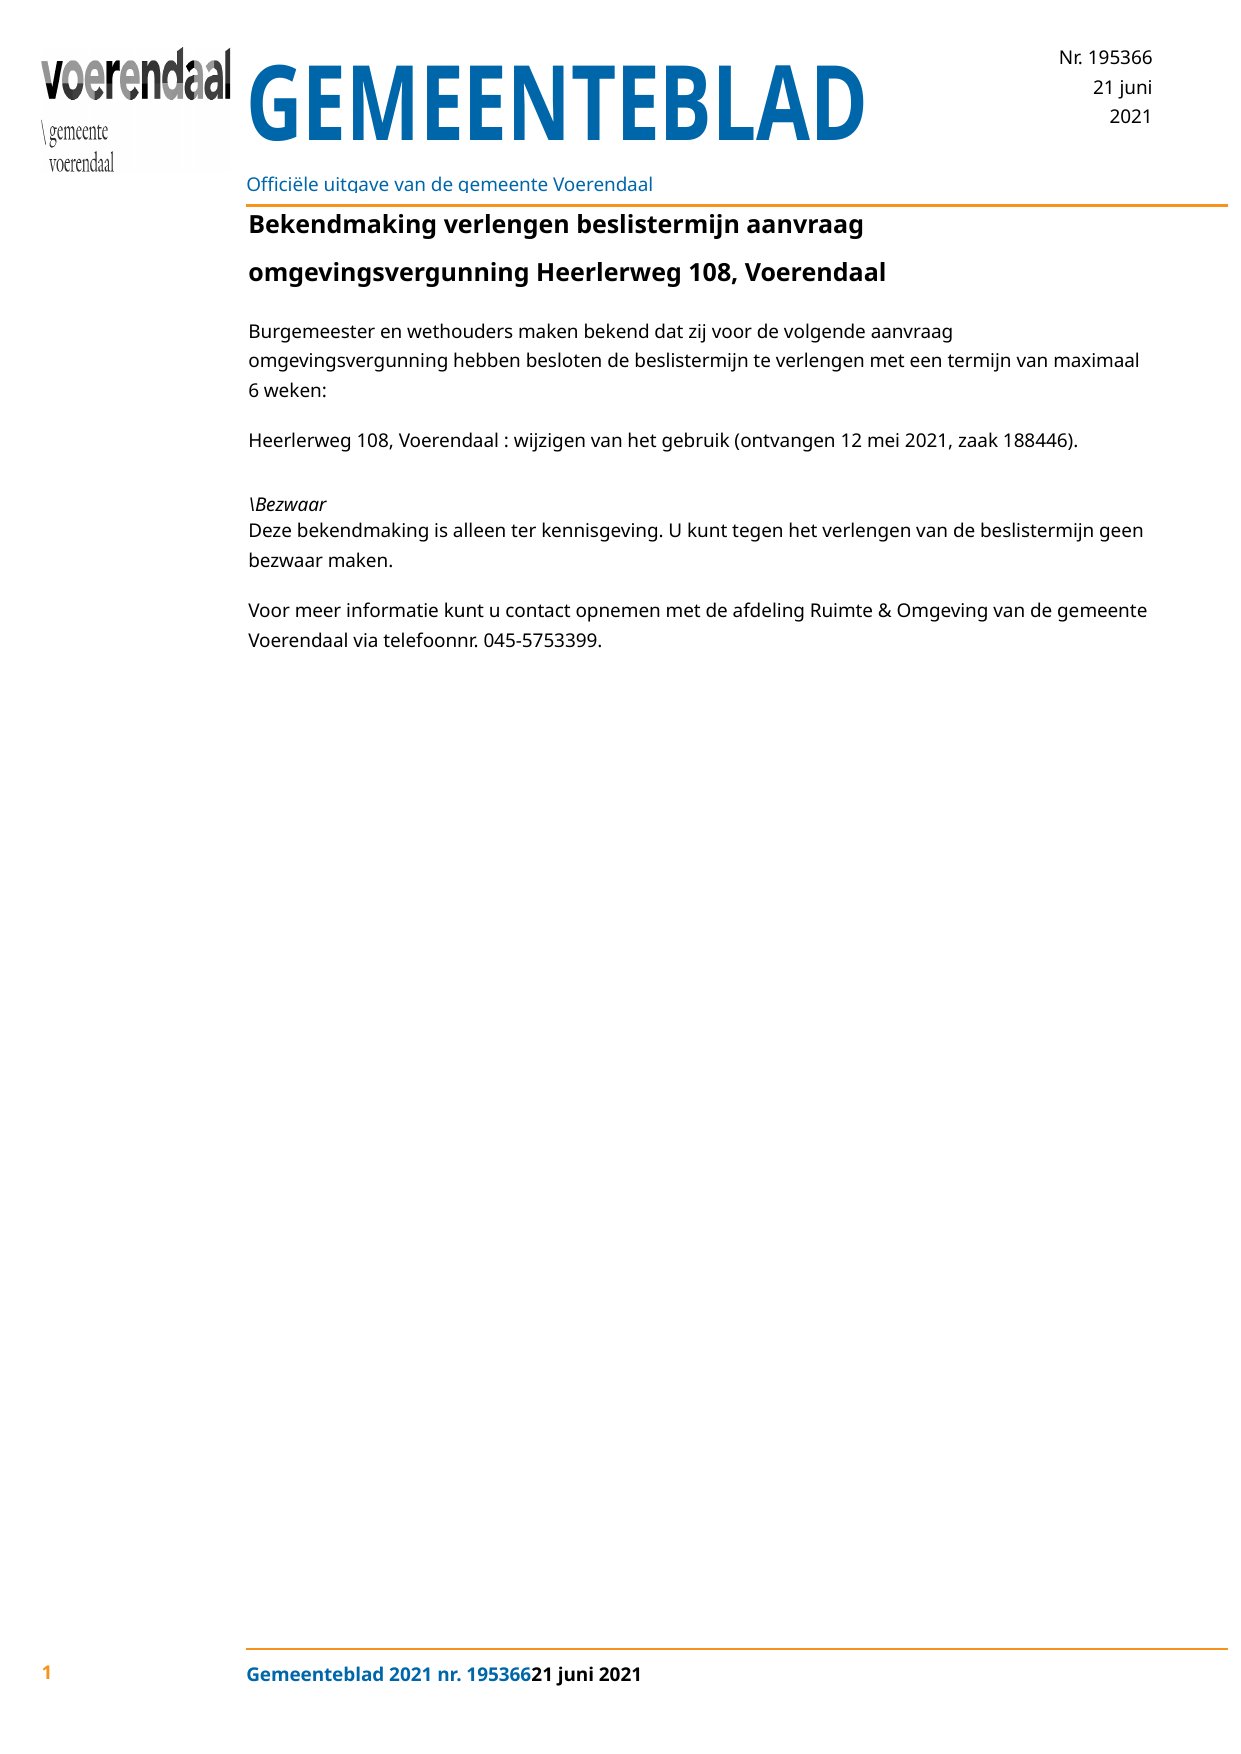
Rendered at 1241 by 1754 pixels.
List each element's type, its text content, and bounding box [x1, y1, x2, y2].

text Deze bekendmaking is alleen ter kennisgeving. U kunt tegen het verlengen van de beslistermijn geen bezwaar maken. [248, 517, 1152, 572]
text Heerlerweg 108, Voerendaal : wijzigen van het gebruik (ontvangen 12 mei 2021, zaak 188446). [248, 427, 1152, 453]
text \Bezwaar [248, 491, 1152, 517]
text Bekendmaking verlengen beslistermijn aanvraag omgevingsvergunning Heerlerweg 108, Voerendaal [248, 207, 1152, 288]
text Burgemeester en wethouders maken bekend dat zij voor de volgende aanvraag omgevingsvergunning hebben besloten de beslistermijn te verlengen met een termijn van maximaal 6 weken: [248, 318, 1152, 403]
text Voor meer informatie kunt u contact opnemen met de afdeling Ruimte & Omgeving van de gemeente Voerendaal via telefoonnr. 045-5753399. [248, 597, 1152, 652]
picture [41, 47, 231, 172]
